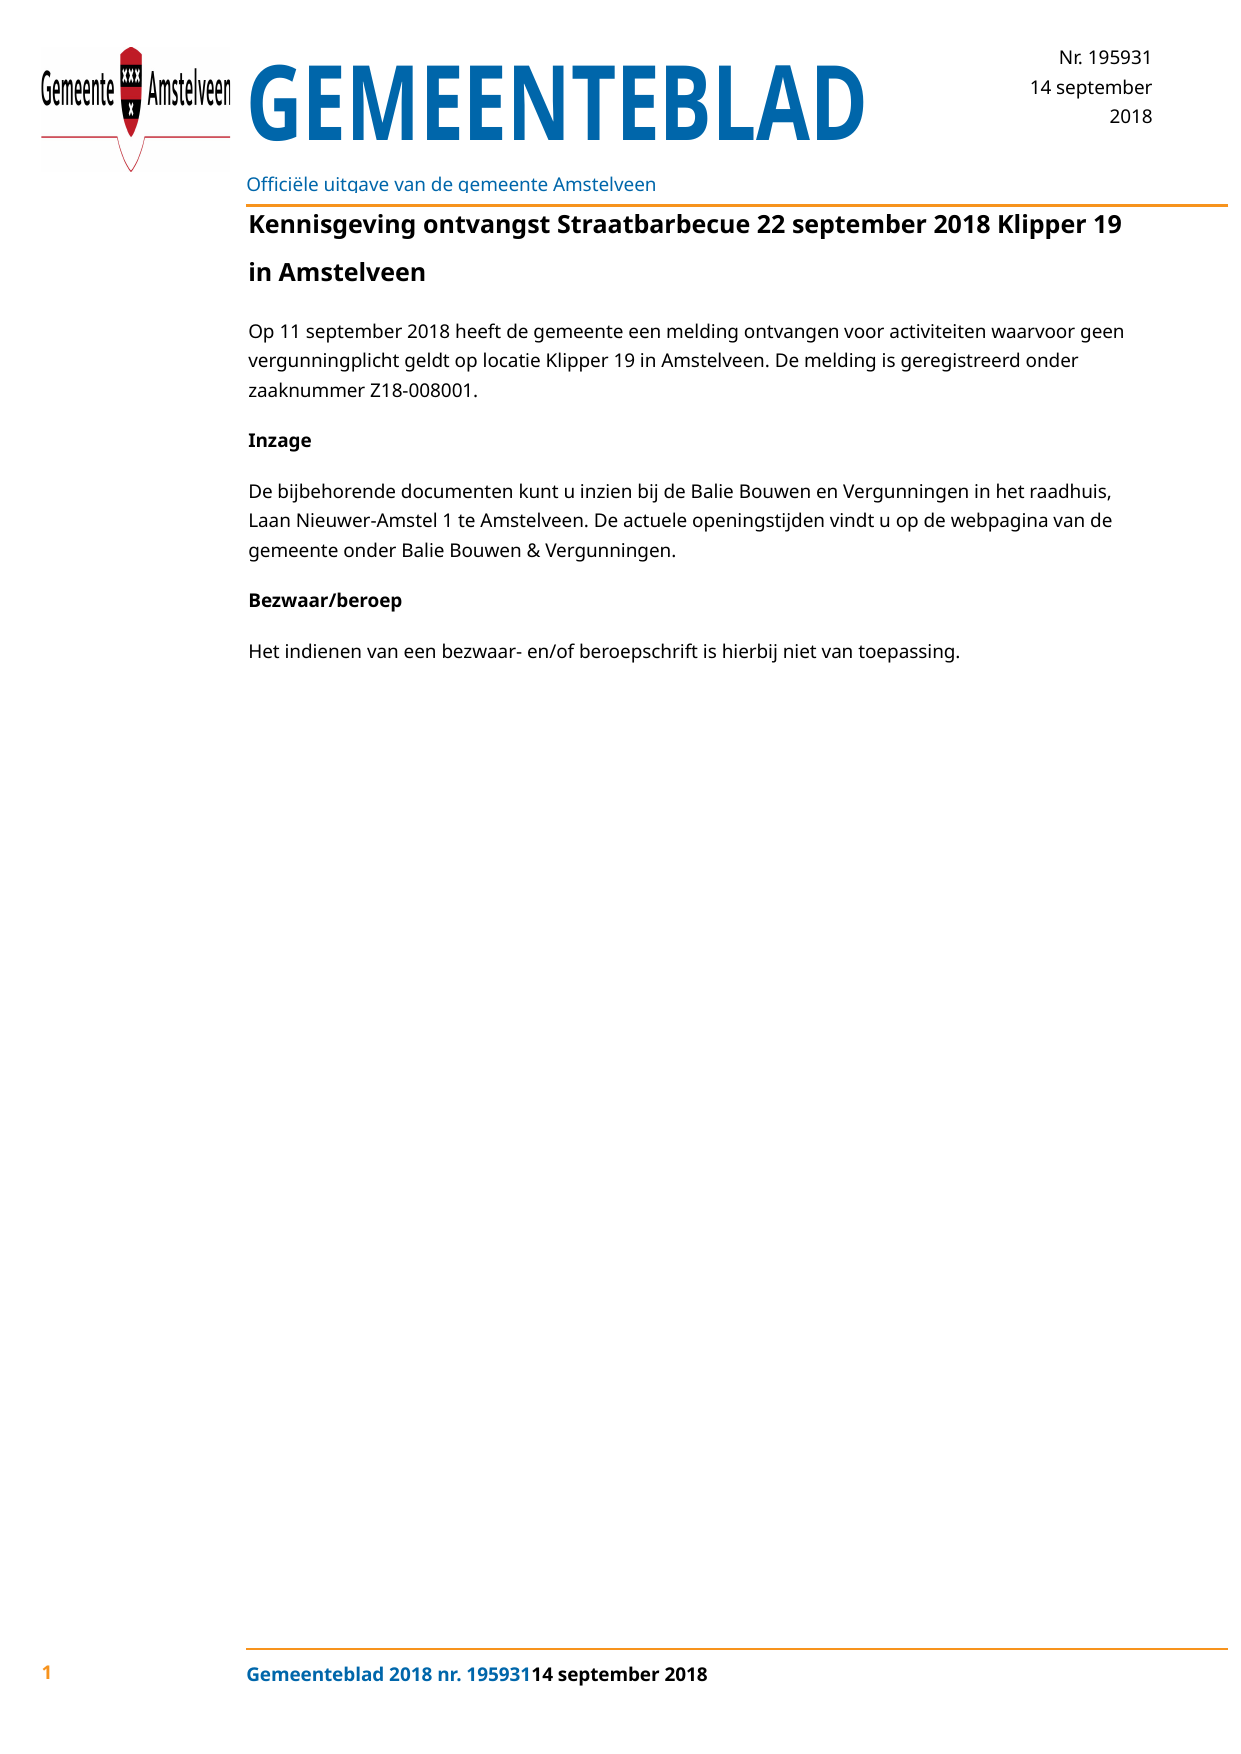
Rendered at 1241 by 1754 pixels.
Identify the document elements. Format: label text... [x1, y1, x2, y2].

text De bijbehorende documenten kunt u inzien bij de Balie Bouwen en Vergunningen in het raadhuis, Laan Nieuwer-Amstel 1 te Amstelveen. De actuele openingstijden vindt u op de webpagina van de gemeente onder Balie Bouwen & Vergunningen. [248, 478, 1152, 563]
picture [41, 47, 231, 172]
text Inzage [248, 427, 1152, 453]
text Bezwaar/beroep [248, 587, 1152, 613]
text Kennisgeving ontvangst Straatbarbecue 22 september 2018 Klipper 19 in Amstelveen [248, 207, 1152, 288]
text Het indienen van een bezwaar- en/of beroepschrift is hierbij niet van toepassing. [248, 638, 1152, 664]
text Op 11 september 2018 heeft de gemeente een melding ontvangen voor activiteiten waarvoor geen vergunningplicht geldt op locatie Klipper 19 in Amstelveen. De melding is geregistreerd onder zaaknummer Z18-008001. [248, 318, 1152, 403]
